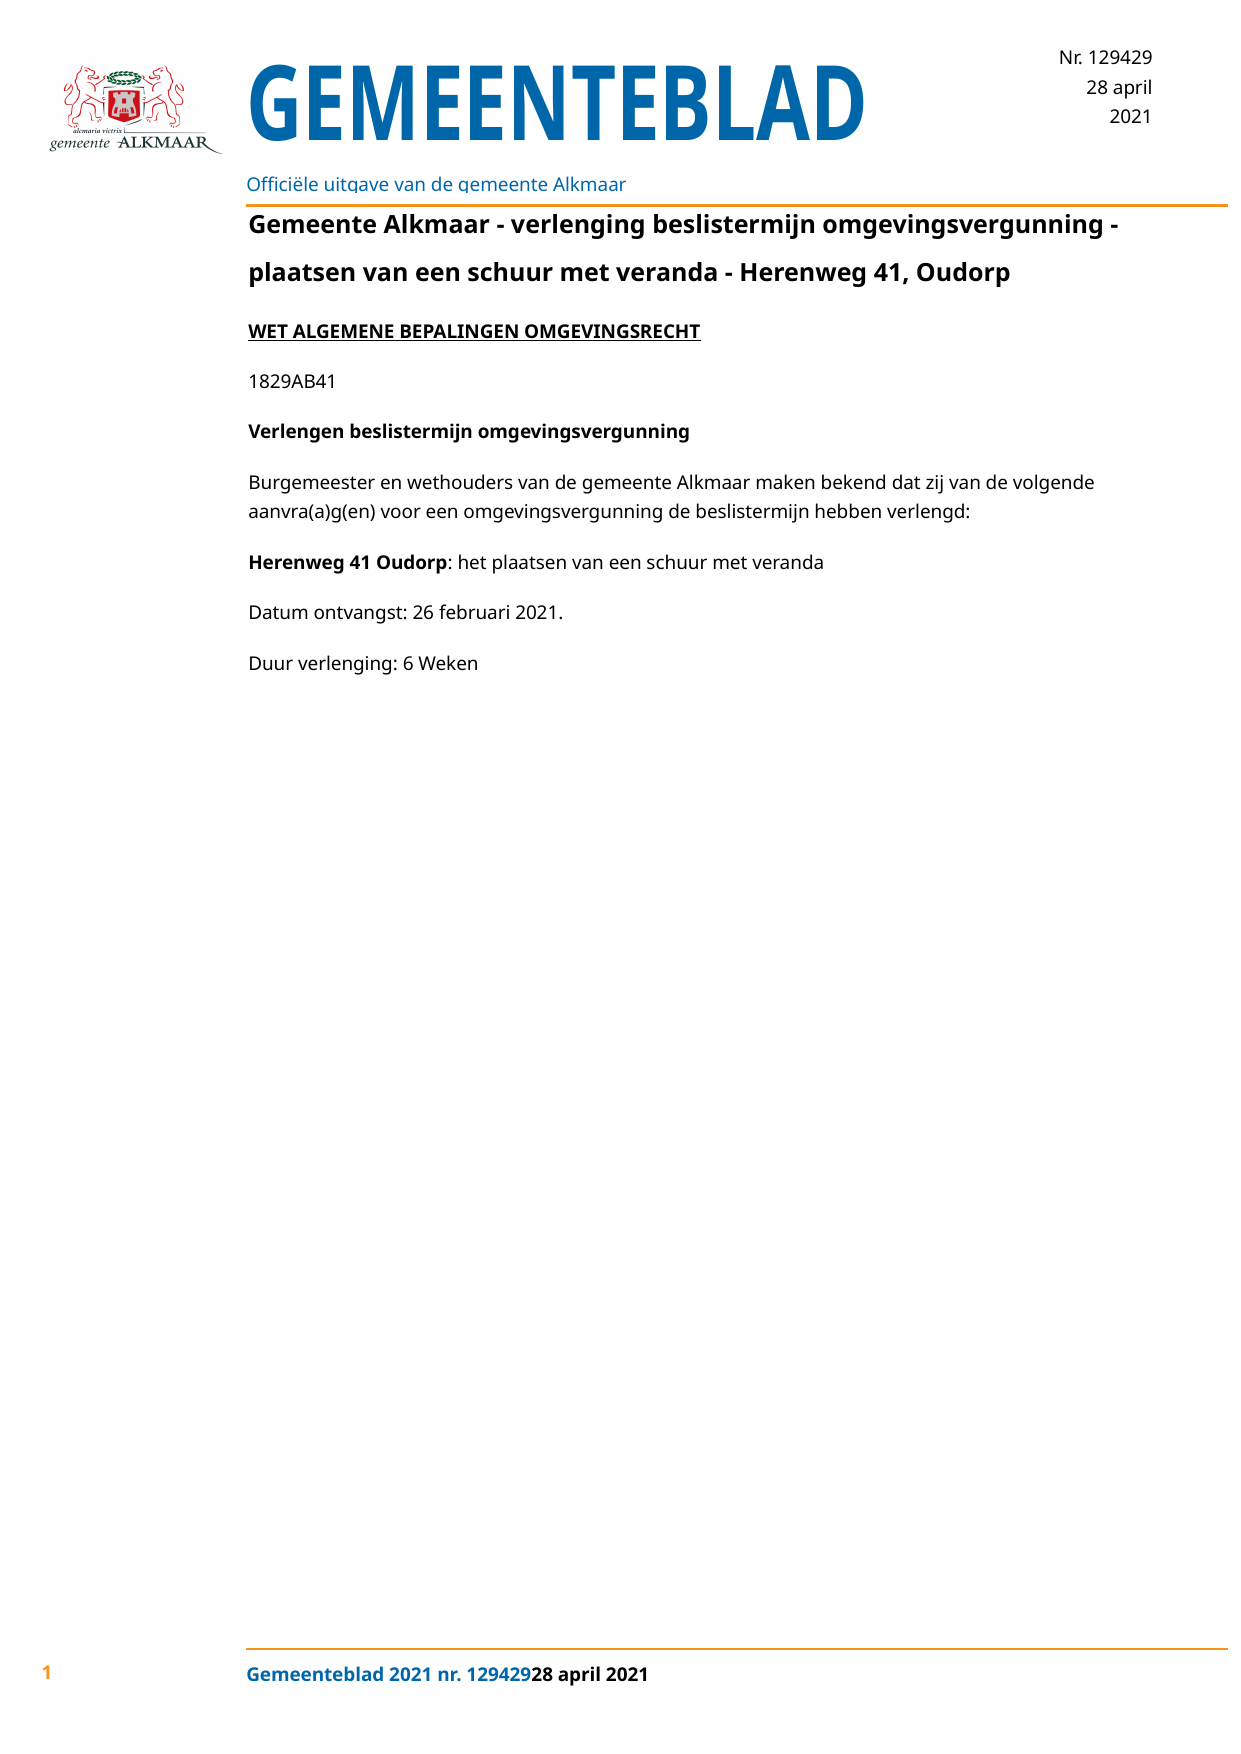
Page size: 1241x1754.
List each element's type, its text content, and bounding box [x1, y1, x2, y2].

text 1829AB41 [248, 368, 1152, 394]
text Duur verlenging: 6 Weken [248, 650, 1152, 676]
text Gemeente Alkmaar - verlenging beslistermijn omgevingsvergunning - plaatsen van een schuur met veranda - Herenweg 41, Oudorp [248, 207, 1152, 288]
text Verlengen beslistermijn omgevingsvergunning [248, 419, 1152, 444]
picture [41, 47, 231, 172]
text Burgemeester en wethouders van de gemeente Alkmaar maken bekend dat zij van de volgende aanvra(a)g(en) voor een omgevingsvergunning de beslistermijn hebben verlengd: [248, 469, 1152, 524]
text WET ALGEMENE BEPALINGEN OMGEVINGSRECHT [248, 318, 1152, 344]
text Datum ontvangst: 26 februari 2021. [248, 599, 1152, 625]
text Herenweg 41 Oudorp: het plaatsen van een schuur met veranda [248, 549, 1152, 575]
